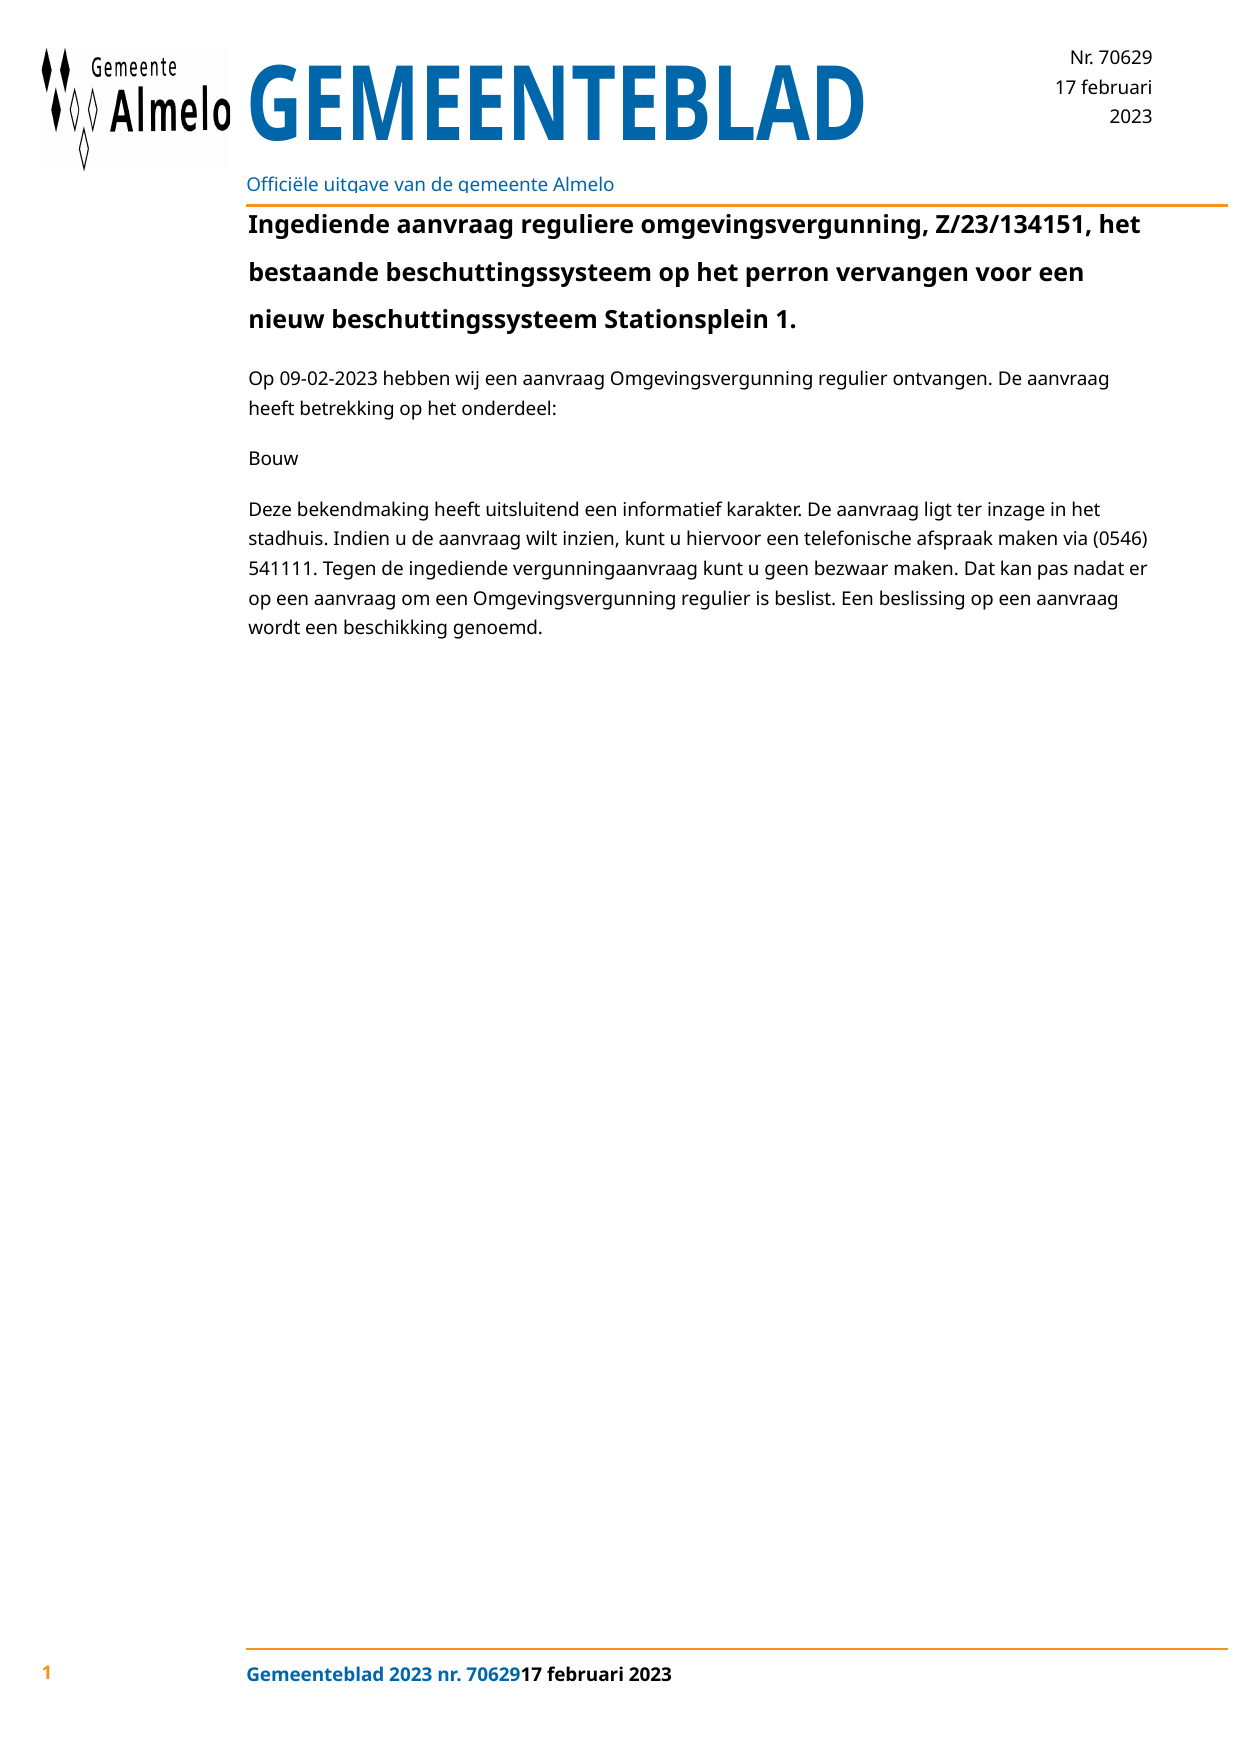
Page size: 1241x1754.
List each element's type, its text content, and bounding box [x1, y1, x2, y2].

picture [41, 47, 231, 172]
text Deze bekendmaking heeft uitsluitend een informatief karakter. De aanvraag ligt ter inzage in het stadhuis. Indien u de aanvraag wilt inzien, kunt u hiervoor een telefonische afspraak maken via (0546) 541111. Tegen de ingediende vergunningaanvraag kunt u geen bezwaar maken. Dat kan pas nadat er op een aanvraag om een Omgevingsvergunning regulier is beslist. Een beslissing op een aanvraag wordt een beschikking genoemd. [248, 496, 1152, 640]
text Ingediende aanvraag reguliere omgevingsvergunning, Z/23/134151, het bestaande beschuttingssysteem op het perron vervangen voor een nieuw beschuttingssysteem Stationsplein 1. [248, 207, 1152, 336]
text Bouw [248, 446, 1152, 471]
text Op 09-02-2023 hebben wij een aanvraag Omgevingsvergunning regulier ontvangen. De aanvraag heeft betrekking op het onderdeel: [248, 366, 1152, 421]
